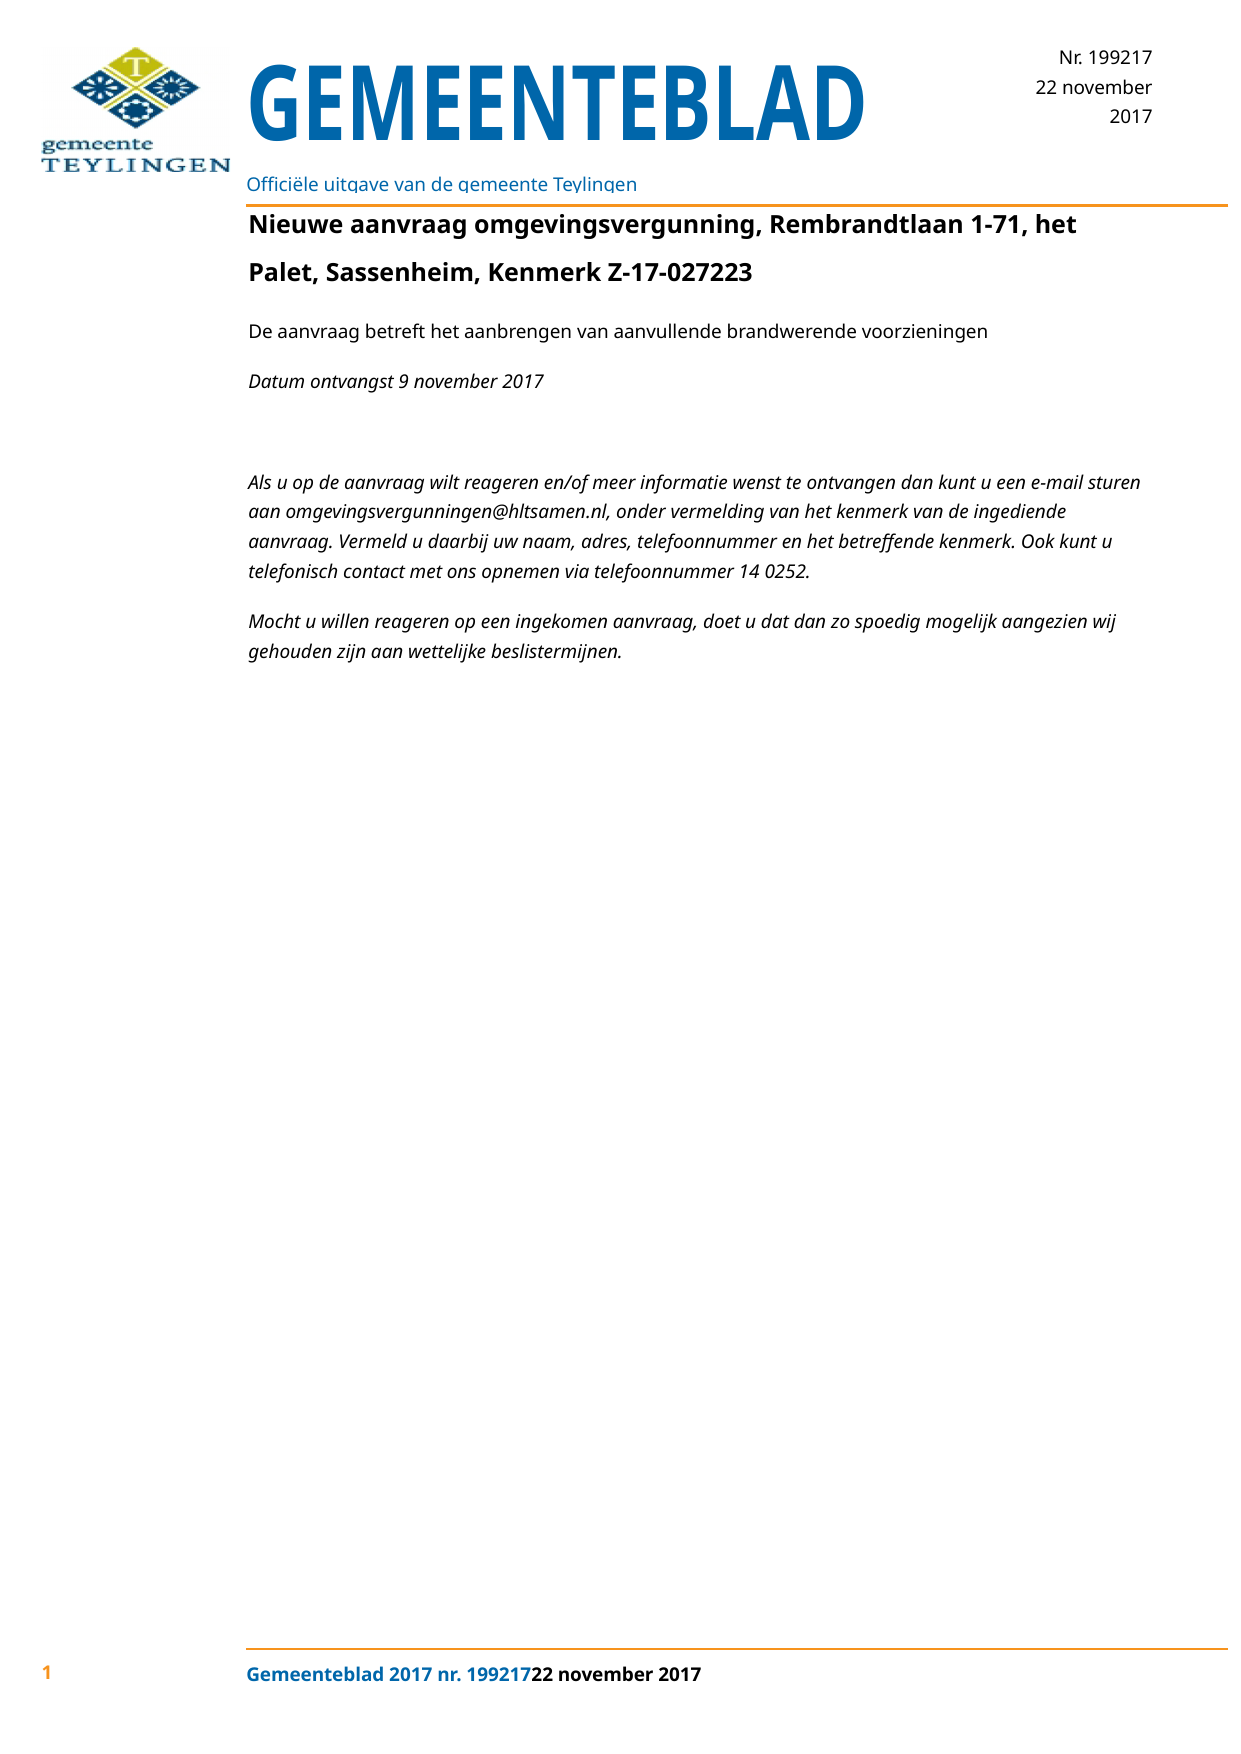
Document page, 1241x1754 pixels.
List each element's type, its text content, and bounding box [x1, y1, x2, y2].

text Datum ontvangst 9 november 2017 [248, 368, 1152, 394]
text De aanvraag betreft het aanbrengen van aanvullende brandwerende voorzieningen [248, 318, 1152, 344]
text Als u op de aanvraag wilt reageren en/of meer informatie wenst te ontvangen dan kunt u een e-mail sturen aan omgevingsvergunningen@hltsamen.nl, onder vermelding van het kenmerk van de ingediende aanvraag. Vermeld u daarbij uw naam, adres, telefoonnummer en het betreffende kenmerk. Ook kunt u telefonisch contact met ons opnemen via telefoonnummer 14 0252. [248, 469, 1152, 584]
text Nieuwe aanvraag omgevingsvergunning, Rembrandtlaan 1-71, het Palet, Sassenheim, Kenmerk Z-17-027223 [248, 207, 1152, 288]
picture [41, 47, 231, 172]
text Mocht u willen reageren op een ingekomen aanvraag, doet u dat dan zo spoedig mogelijk aangezien wij gehouden zijn aan wettelijke beslistermijnen. [248, 608, 1152, 664]
